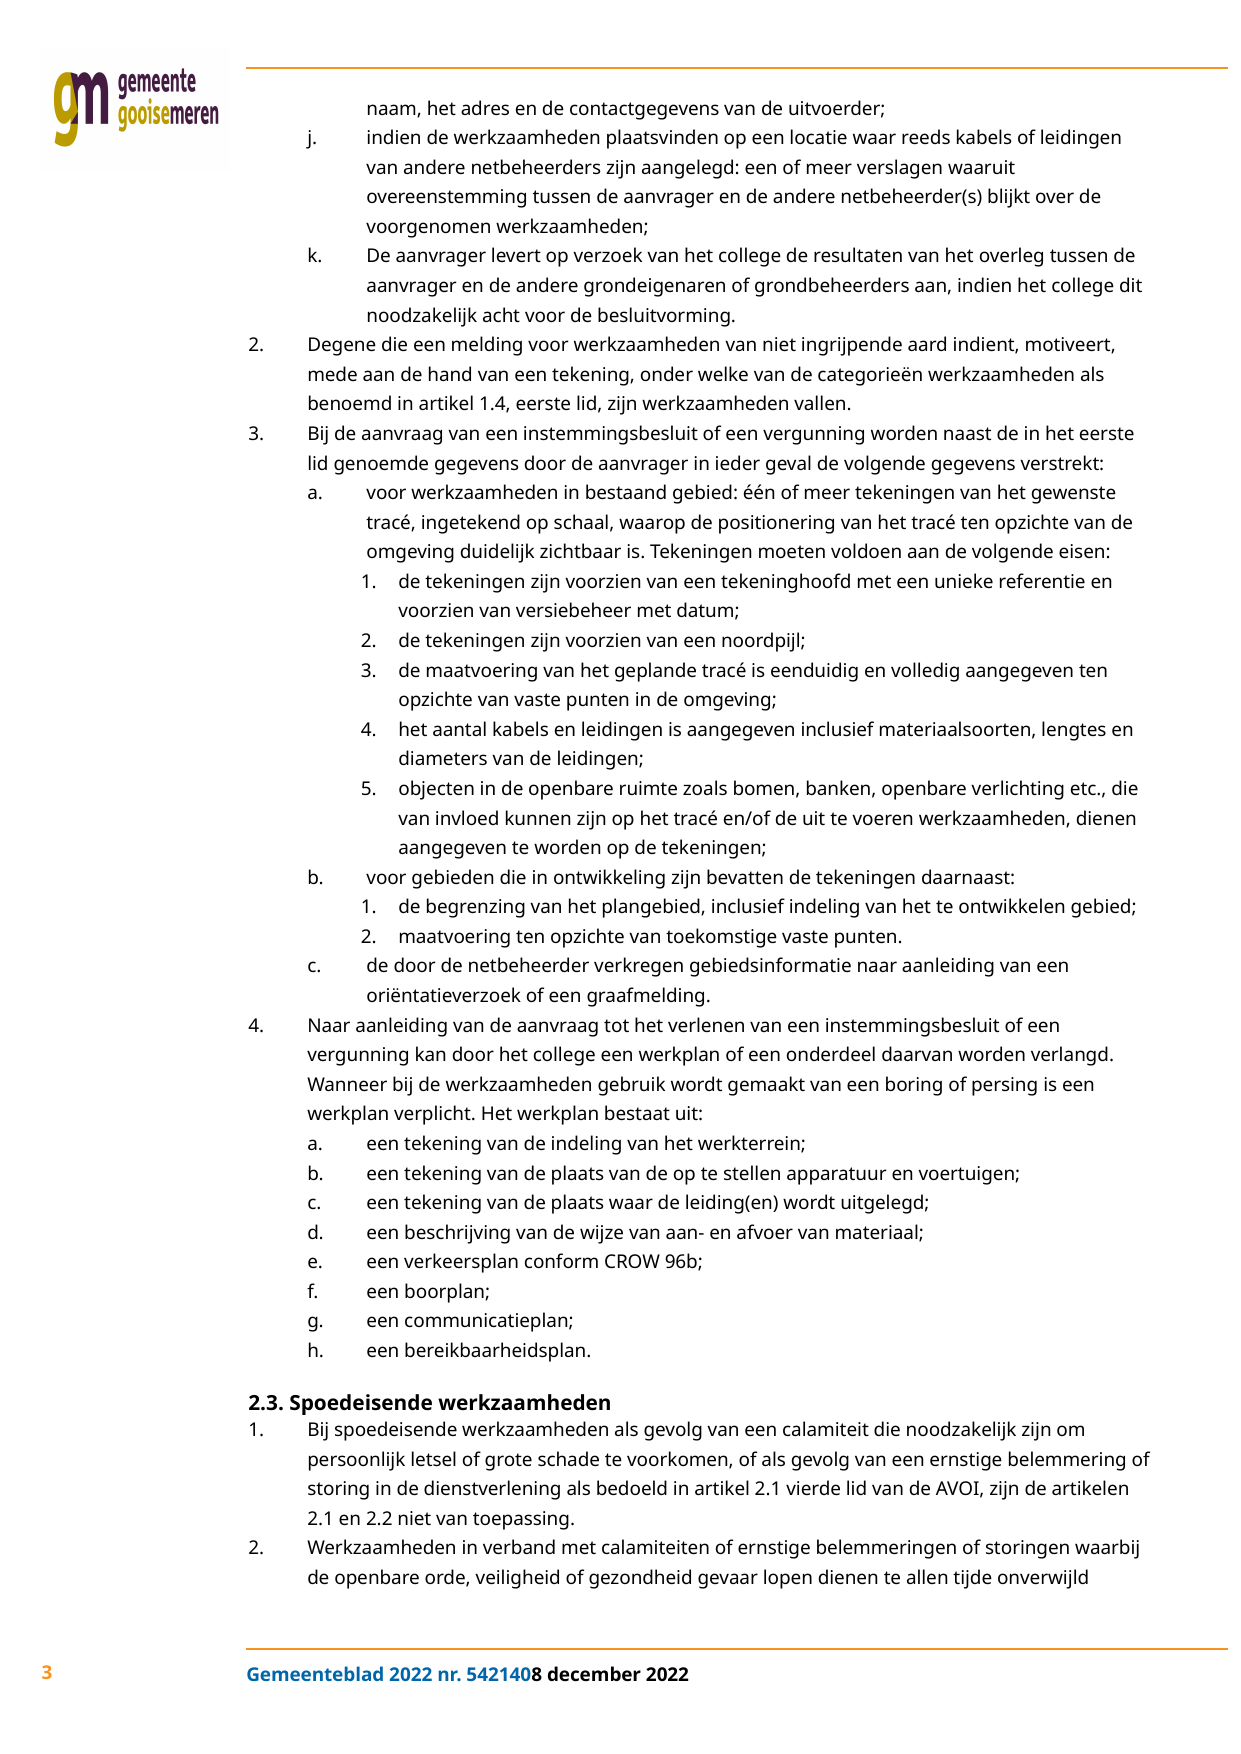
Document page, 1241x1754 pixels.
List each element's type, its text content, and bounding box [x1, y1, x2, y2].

list het aantal kabels en leidingen is aangegeven inclusief materiaalsoorten, lengtes en diameters van de leidingen; [361, 716, 1152, 771]
list Werkzaamheden in verband met calamiteiten of ernstige belemmeringen of storingen waarbij de openbare orde, veiligheid of gezondheid gevaar lopen dienen te allen tijde onverwijld [248, 1534, 1152, 1590]
list Bij spoedeisende werkzaamheden als gevolg van een calamiteit die noodzakelijk zijn om persoonlijk letsel of grote schade te voorkomen, of als gevolg van een ernstige belemmering of storing in de dienstverlening als bedoeld in artikel 2.1 vierde lid van de AVOI, zijn de artikelen 2.1 en 2.2 niet van toepassing. [248, 1416, 1152, 1531]
list de tekeningen zijn voorzien van een noordpijl; [361, 627, 1152, 653]
list de door de netbeheerder verkregen gebiedsinformatie naar aanleiding van een oriëntatieverzoek of een graafmelding. [307, 953, 1152, 1008]
list voor gebieden die in ontwikkeling zijn bevatten de tekeningen daarnaast: [307, 864, 1152, 890]
list de maatvoering van het geplande tracé is eenduidig en volledig aangegeven ten opzichte van vaste punten in de omgeving; [361, 657, 1152, 712]
list naam, het adres en de contactgegevens van de uitvoerder; [307, 95, 1152, 121]
list een verkeersplan conform CROW 96b; [307, 1248, 1152, 1274]
list een tekening van de plaats waar de leiding(en) wordt uitgelegd; [307, 1189, 1152, 1215]
list objecten in de openbare ruimte zoals bomen, banken, openbare verlichting etc., die van invloed kunnen zijn op het tracé en/of de uit te voeren werkzaamheden, dienen aangegeven te worden op de tekeningen; [361, 775, 1152, 860]
list een bereikbaarheidsplan. [307, 1337, 1152, 1363]
list een tekening van de plaats van de op te stellen apparatuur en voertuigen; [307, 1160, 1152, 1186]
list een communicatieplan; [307, 1308, 1152, 1333]
list de tekeningen zijn voorzien van een tekeninghoofd met een unieke referentie en voorzien van versiebeheer met datum; [361, 568, 1152, 623]
list De aanvrager levert op verzoek van het college de resultaten van het overleg tussen de aanvrager en de andere grondeigenaren of grondbeheerders aan, indien het college dit noodzakelijk acht voor de besluitvorming. [307, 243, 1152, 328]
text 2.3. Spoedeisende werkzaamheden [248, 1388, 1152, 1416]
list een boorplan; [307, 1278, 1152, 1304]
list indien de werkzaamheden plaatsvinden op een locatie waar reeds kabels of leidingen van andere netbeheerders zijn aangelegd: een of meer verslagen waaruit overeenstemming tussen de aanvrager en de andere netbeheerder(s) blijkt over de voorgenomen werkzaamheden; [307, 124, 1152, 239]
picture [41, 47, 231, 172]
list een tekening van de indeling van het werkterrein; [307, 1130, 1152, 1156]
list de begrenzing van het plangebied, inclusief indeling van het te ontwikkelen gebied; [361, 893, 1152, 919]
list Bij de aanvraag van een instemmingsbesluit of een vergunning worden naast de in het eerste lid genoemde gegevens door de aanvrager in ieder geval de volgende gegevens verstrekt: [248, 420, 1152, 476]
list een beschrijving van de wijze van aan- en afvoer van materiaal; [307, 1219, 1152, 1245]
list Degene die een melding voor werkzaamheden van niet ingrijpende aard indient, motiveert, mede aan de hand van een tekening, onder welke van de categorieën werkzaamheden als benoemd in artikel 1.4, eerste lid, zijn werkzaamheden vallen. [248, 331, 1152, 416]
list Naar aanleiding van de aanvraag tot het verlenen van een instemmingsbesluit of een vergunning kan door het college een werkplan of een onderdeel daarvan worden verlangd. Wanneer bij de werkzaamheden gebruik wordt gemaakt van een boring of persing is een werkplan verplicht. Het werkplan bestaat uit: [248, 1012, 1152, 1126]
list voor werkzaamheden in bestaand gebied: één of meer tekeningen van het gewenste tracé, ingetekend op schaal, waarop de positionering van het tracé ten opzichte van de omgeving duidelijk zichtbaar is. Tekeningen moeten voldoen aan de volgende eisen: [307, 479, 1152, 564]
list maatvoering ten opzichte van toekomstige vaste punten. [361, 923, 1152, 949]
